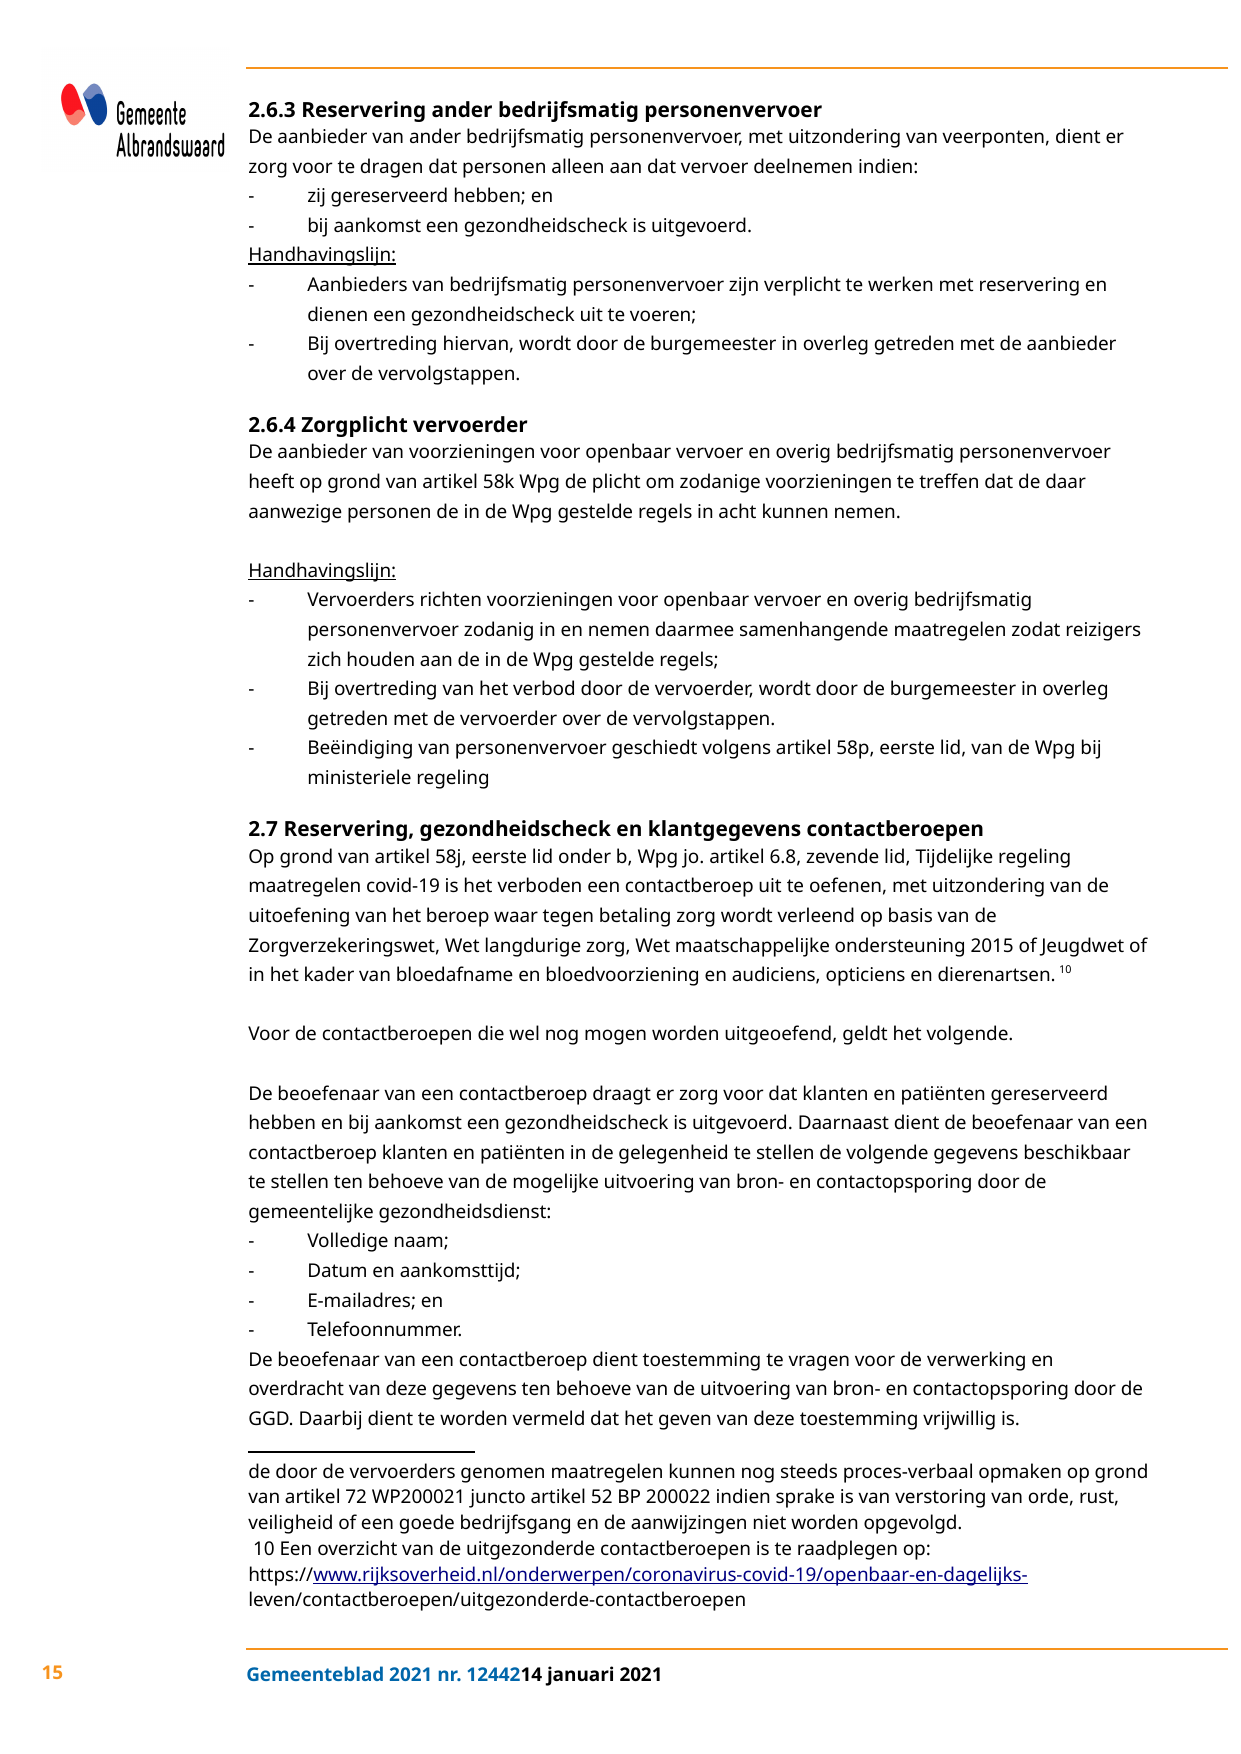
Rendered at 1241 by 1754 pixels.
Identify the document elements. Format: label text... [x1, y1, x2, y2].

list Bij overtreding hiervan, wordt door de burgemeester in overleg getreden met de aanbieder over de vervolgstappen. [248, 330, 1152, 386]
list zij gereserveerd hebben; en [248, 182, 1152, 208]
text De aanbieder van ander bedrijfsmatig personenvervoer, met uitzondering van veerponten, dient er zorg voor te dragen dat personen alleen aan dat vervoer deelnemen indien: [248, 123, 1152, 178]
text Op grond van artikel 58j, eerste lid onder b, Wpg jo. artikel 6.8, zevende lid, Tijdelijke regeling maatregelen covid-19 is het verboden een contactberoep uit te oefenen, met uitzondering van de uitoefening van het beroep waar tegen betaling zorg wordt verleend op basis van de Zorgverzekeringswet, Wet langdurige zorg, Wet maatschappelijke ondersteuning 2015 of Jeugdwet of in het kader van bloedafname en bloedvoorziening en audiciens, opticiens en dierenartsen. [248, 843, 1152, 987]
list Bij overtreding van het verbod door de vervoerder, wordt door de burgemeester in overleg getreden met de vervoerder over de vervolgstappen. [248, 675, 1152, 731]
list E-mailadres; en [248, 1287, 1152, 1312]
list de door de vervoerders genomen maatregelen kunnen nog steeds proces-verbaal opmaken op grond van artikel 72 WP200021 juncto artikel 52 BP 200022 indien sprake is van verstoring van orde, rust, veiligheid of een goede bedrijfsgang en de aanwijzingen niet worden opgevolgd. [248, 1458, 1152, 1535]
list bij aankomst een gezondheidscheck is uitgevoerd. [248, 212, 1152, 238]
text Voor de contactberoepen die wel nog mogen worden uitgeoefend, geldt het volgende. [248, 1021, 1152, 1046]
list Vervoerders richten voorzieningen voor openbaar vervoer en overig bedrijfsmatig personenvervoer zodanig in en nemen daarmee samenhangende maatregelen zodat reizigers zich houden aan de in de Wpg gestelde regels; [248, 587, 1152, 672]
text 2.7 Reservering, gezondheidscheck en klantgegevens contactberoepen [248, 814, 1152, 843]
text Een overzicht van de uitgezonderde contactberoepen is te raadplegen op: https://www.rijksoverheid.nl/onderwerpen/coronavirus-covid-19/openbaar-en-dagelijks- leven/contactberoepen/uitgezonderde-contactberoepen [248, 1535, 1152, 1612]
text Handhavingslijn: [248, 557, 1152, 583]
list Aanbieders van bedrijfsmatig personenvervoer zijn verplicht te werken met reservering en dienen een gezondheidscheck uit te voeren; [248, 271, 1152, 326]
text 2.6.3 Reservering ander bedrijfsmatig personenvervoer [248, 95, 1152, 123]
text Handhavingslijn: [248, 242, 1152, 267]
text 2.6.4 Zorgplicht vervoerder [248, 410, 1152, 439]
list Volledige naam; [248, 1228, 1152, 1253]
list Beëindiging van personenvervoer geschiedt volgens artikel 58p, eerste lid, van de Wpg bij ministeriele regeling [248, 734, 1152, 790]
text De beoefenaar van een contactberoep dient toestemming te vragen voor de verwerking en overdracht van deze gegevens ten behoeve van de uitvoering van bron- en contactopsporing door de GGD. Daarbij dient te worden vermeld dat het geven van deze toestemming vrijwillig is. [248, 1346, 1152, 1431]
list Datum en aankomsttijd; [248, 1257, 1152, 1283]
picture [41, 47, 231, 172]
text De beoefenaar van een contactberoep draagt er zorg voor dat klanten en patiënten gereserveerd hebben en bij aankomst een gezondheidscheck is uitgevoerd. Daarnaast dient de beoefenaar van een contactberoep klanten en patiënten in de gelegenheid te stellen de volgende gegevens beschikbaar te stellen ten behoeve van de mogelijke uitvoering van bron- en contactopsporing door de gemeentelijke gezondheidsdienst: [248, 1080, 1152, 1224]
text De aanbieder van voorzieningen voor openbaar vervoer en overig bedrijfsmatig personenvervoer heeft op grond van artikel 58k Wpg de plicht om zodanige voorzieningen te treffen dat de daar aanwezige personen de in de Wpg gestelde regels in acht kunnen nemen. [248, 439, 1152, 524]
list Telefoonnummer. [248, 1316, 1152, 1342]
